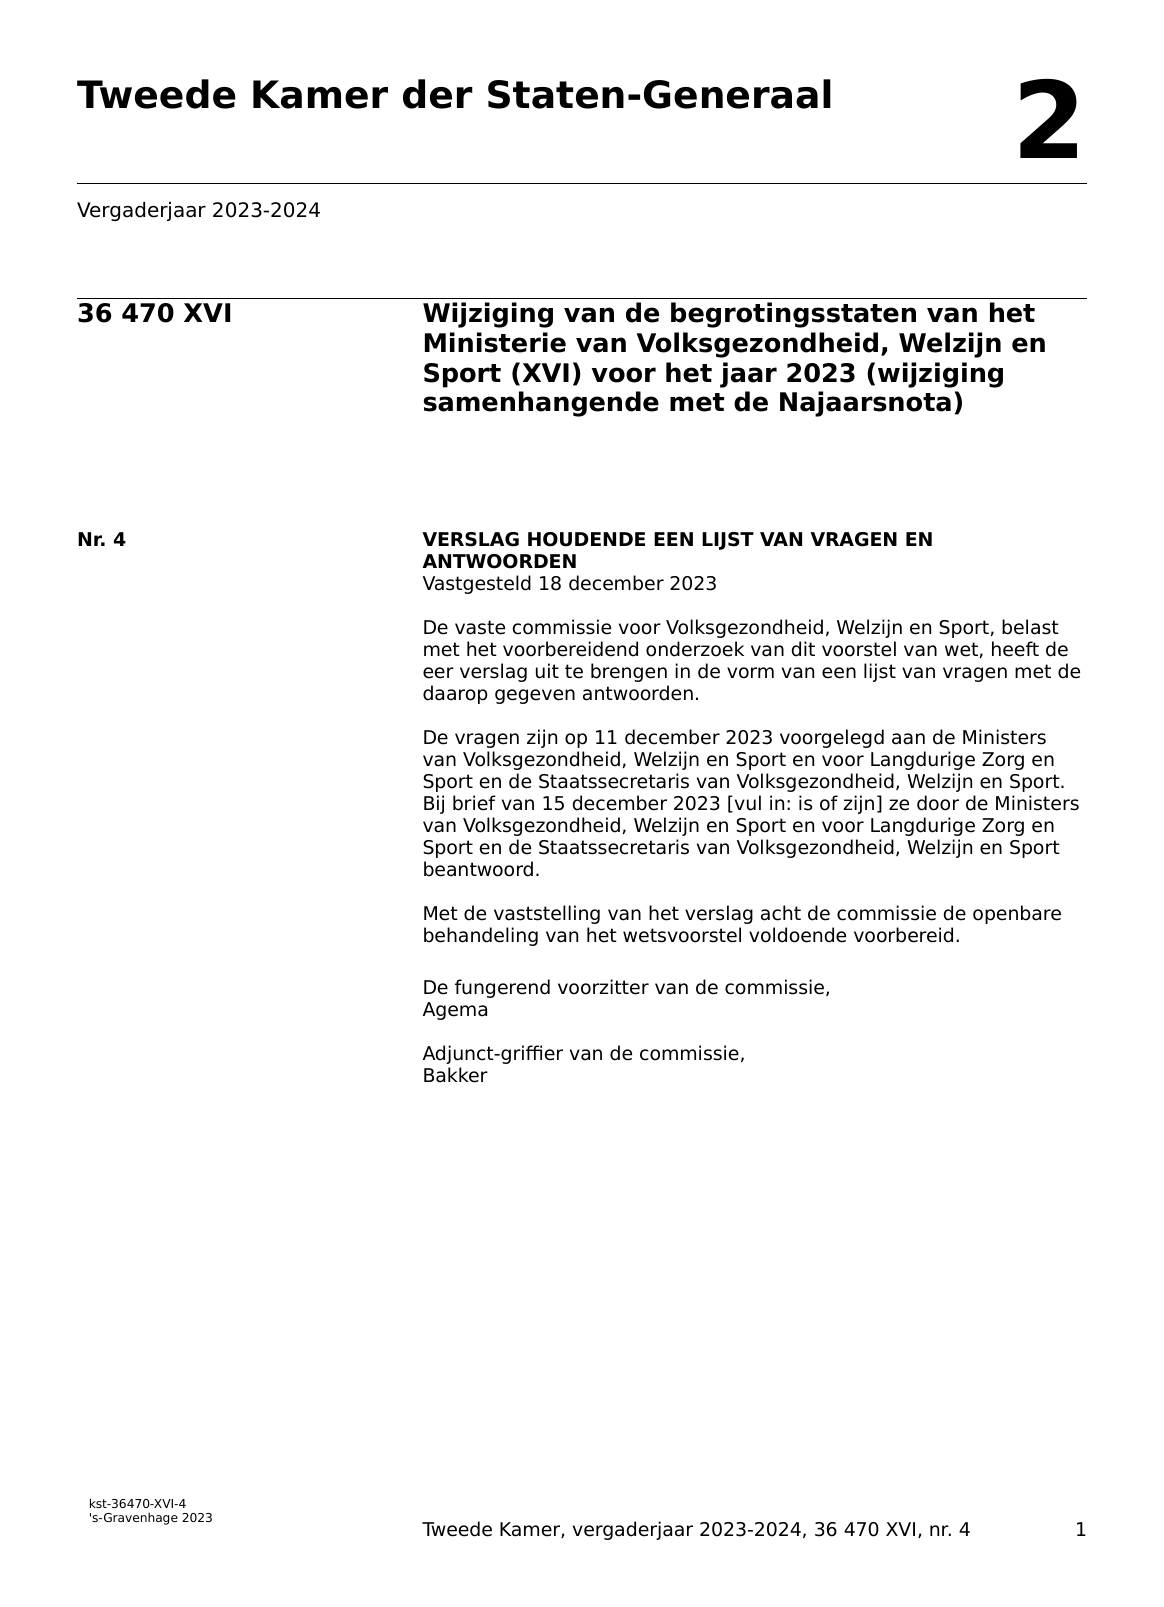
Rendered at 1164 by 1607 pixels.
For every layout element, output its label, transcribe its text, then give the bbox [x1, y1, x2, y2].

subtitle 36 470 XVI Wijziging van de begrotingsstaten van het Ministerie van Volksgezondheid, Welzijn en Sport (XVI) voor het jaar 2023 (wijziging samenhangende met de Najaarsnota) [77, 299, 1087, 418]
text De vragen zijn op 11 december 2023 voorgelegd aan de Ministers van Volksgezondheid, Welzijn en Sport en voor Langdurige Zorg en Sport en de Staatssecretaris van Volksgezondheid, Welzijn en Sport. Bij brief van 15 december 2023 [vul in: is of zijn] ze door de Ministers van Volksgezondheid, Welzijn en Sport en voor Langdurige Zorg en Sport en de Staatssecretaris van Volksgezondheid, Welzijn en Sport beantwoord. [422, 727, 1087, 881]
table_header Tweede Kamer der Staten-Generaal [77, 59, 886, 183]
text kst-36470-XVI-4 [88, 1497, 323, 1511]
text De fungerend voorzitter van de commissie, Agema [422, 977, 1087, 1021]
text Vastgesteld 18 december 2023 [422, 573, 1087, 595]
table_cell Vergaderjaar 2023-2024 [77, 184, 1087, 298]
text 's-Gravenhage 2023 [88, 1511, 323, 1525]
subtitle Nr. 4 VERSLAG HOUDENDE EEN LIJST VAN VRAGEN EN ANTWOORDEN [77, 529, 1087, 573]
text Adjunct-griffier van de commissie, Bakker [422, 1043, 1087, 1087]
text De vaste commissie voor Volksgezondheid, Welzijn en Sport, belast met het voorbereidend onderzoek van dit voorstel van wet, heeft de eer verslag uit te brengen in de vorm van een lijst van vragen met de daarop gegeven antwoorden. [422, 617, 1087, 705]
table_header 2 [886, 59, 1087, 183]
text Met de vaststelling van het verslag acht de commissie de openbare behandeling van het wetsvoorstel voldoende voorbereid. [422, 903, 1087, 947]
